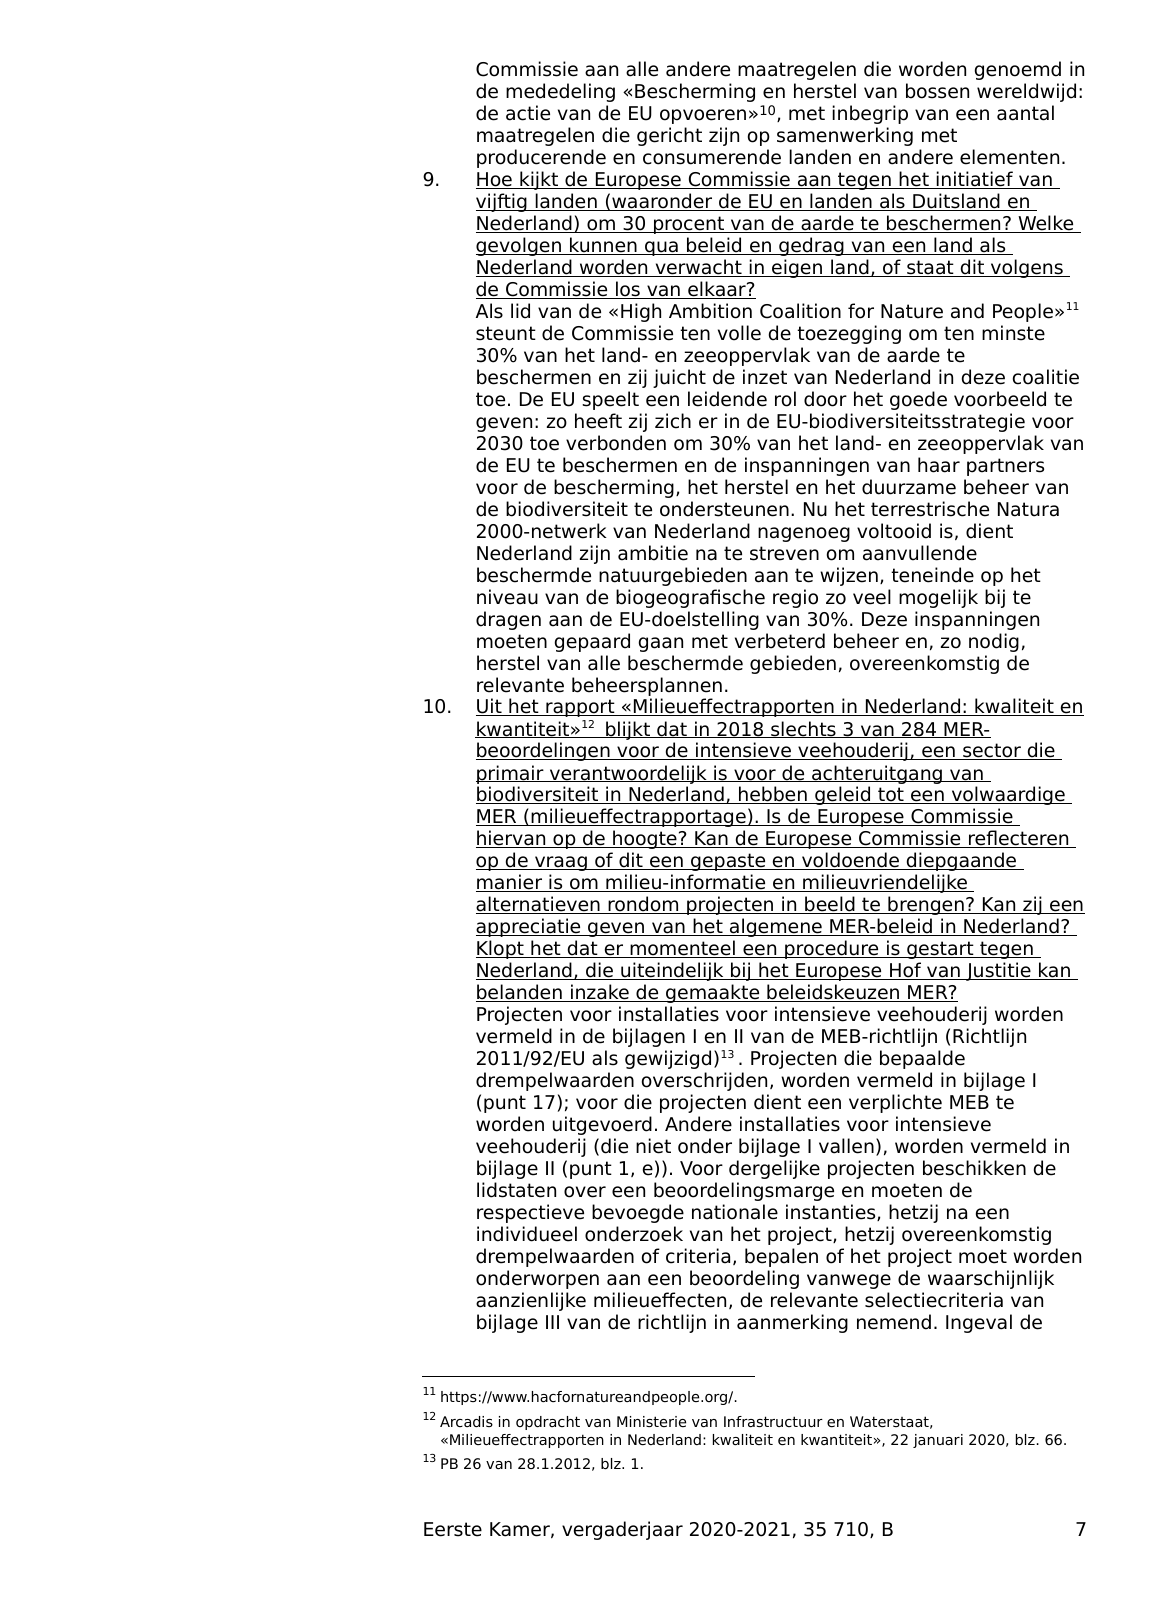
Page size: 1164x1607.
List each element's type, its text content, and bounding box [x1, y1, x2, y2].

text Projecten voor installaties voor intensieve veehouderij worden vermeld in de bijlagen I en II van de MEB-richtlijn (Richtlijn 2011/92/EU als gewijzigd). Projecten die bepaalde drempelwaarden overschrijden, worden vermeld in bijlage I (punt 17); voor die projecten dient een verplichte MEB te worden uitgevoerd. Andere installaties voor intensieve veehouderij (die niet onder bijlage I vallen), worden vermeld in bijlage II (punt 1, e)). Voor dergelijke projecten beschikken de lidstaten over een beoordelingsmarge en moeten de respectieve bevoegde nationale instanties, hetzij na een individueel onderzoek van het project, hetzij overeenkomstig drempelwaarden of criteria, bepalen of het project moet worden onderworpen aan een beoordeling vanwege de waarschijnlijk aanzienlijke milieueffecten, de relevante selectiecriteria van bijlage III van de richtlijn in aanmerking nemend. Ingeval de [475, 1004, 1087, 1334]
text 9. Hoe kijkt de Europese Commissie aan tegen het initiatief van vijftig landen (waaronder de EU en landen als Duitsland en Nederland) om 30 procent van de aarde te beschermen? Welke gevolgen kunnen qua beleid en gedrag van een land als Nederland worden verwacht in eigen land, of staat dit volgens de Commissie los van elkaar? [422, 169, 1087, 301]
text PB 26 van 28.1.2012, blz. 1. [422, 1452, 1087, 1474]
text 10. Uit het rapport «Milieueffectrapporten in Nederland: kwaliteit en kwantiteit» blijkt dat in 2018 slechts 3 van 284 MER-beoordelingen voor de intensieve veehouderij, een sector die primair verantwoordelijk is voor de achteruitgang van biodiversiteit in Nederland, hebben geleid tot een volwaardige MER (milieueffectrapportage). Is de Europese Commissie hiervan op de hoogte? Kan de Europese Commissie reflecteren op de vraag of dit een gepaste en voldoende diepgaande manier is om milieu-informatie en milieuvriendelijke alternatieven rondom projecten in beeld te brengen? Kan zij een appreciatie geven van het algemene MER-beleid in Nederland? Klopt het dat er momenteel een procedure is gestart tegen Nederland, die uiteindelijk bij het Europese Hof van Justitie kan belanden inzake de gemaakte beleidskeuzen MER? [422, 696, 1087, 1004]
text Als lid van de «High Ambition Coalition for Nature and People» steunt de Commissie ten volle de toezegging om ten minste 30% van het land- en zeeoppervlak van de aarde te beschermen en zij juicht de inzet van Nederland in deze coalitie toe. De EU speelt een leidende rol door het goede voorbeeld te geven: zo heeft zij zich er in de EU-biodiversiteitsstrategie voor 2030 toe verbonden om 30% van het land- en zeeoppervlak van de EU te beschermen en de inspanningen van haar partners voor de bescherming, het herstel en het duurzame beheer van de biodiversiteit te ondersteunen. Nu het terrestrische Natura 2000-netwerk van Nederland nagenoeg voltooid is, dient Nederland zijn ambitie na te streven om aanvullende beschermde natuurgebieden aan te wijzen, teneinde op het niveau van de biogeografische regio zo veel mogelijk bij te dragen aan de EU-doelstelling van 30%. Deze inspanningen moeten gepaard gaan met verbeterd beheer en, zo nodig, herstel van alle beschermde gebieden, overeenkomstig de relevante beheersplannen. [475, 301, 1087, 696]
text Commissie aan alle andere maatregelen die worden genoemd in de mededeling «Bescherming en herstel van bossen wereldwijd: de actie van de EU opvoeren»10, met inbegrip van een aantal maatregelen die gericht zijn op samenwerking met producerende en consumerende landen en andere elementen. [475, 59, 1087, 169]
text Arcadis in opdracht van Ministerie van Infrastructuur en Waterstaat, «Milieueffectrapporten in Nederland: kwaliteit en kwantiteit», 22 januari 2020, blz. 66. [422, 1410, 1087, 1449]
text https://www.hacfornatureandpeople.org/. [422, 1385, 1087, 1407]
